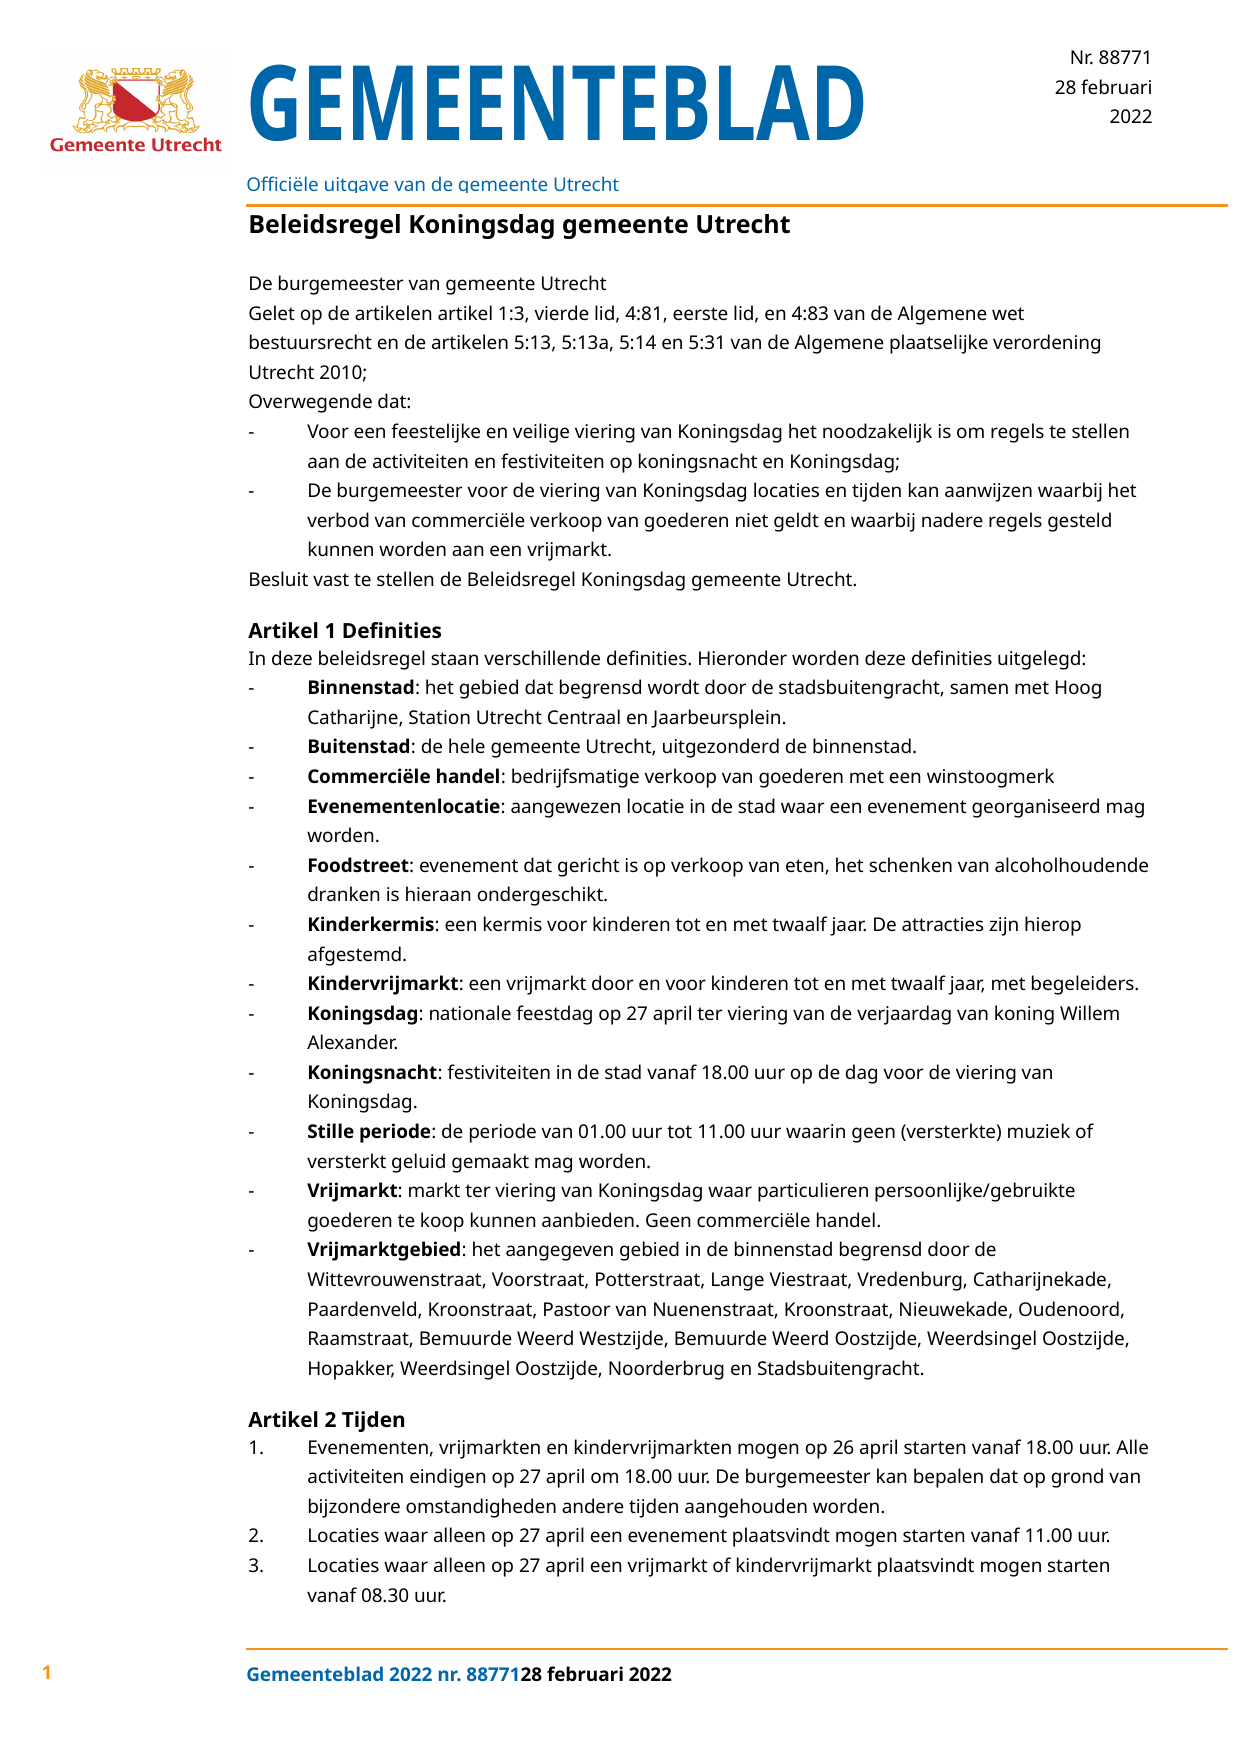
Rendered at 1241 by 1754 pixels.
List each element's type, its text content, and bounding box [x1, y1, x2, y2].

list Kinderkermis: een kermis voor kinderen tot en met twaalf jaar. De attracties zijn hierop afgestemd. [248, 911, 1152, 967]
list Kindervrijmarkt: een vrijmarkt door en voor kinderen tot en met twaalf jaar, met begeleiders. [248, 970, 1152, 996]
text Artikel 1 Definities [248, 617, 1152, 645]
list Vrijmarktgebied: het aangegeven gebied in de binnenstad begrensd door de Wittevrouwenstraat, Voorstraat, Potterstraat, Lange Viestraat, Vredenburg, Catharijnekade, Paardenveld, Kroonstraat, Pastoor van Nuenenstraat, Kroonstraat, Nieuwekade, Oudenoord, Raamstraat, Bemuurde Weerd Westzijde, Bemuurde Weerd Oostzijde, Weerdsingel Oostzijde, Hopakker, Weerdsingel Oostzijde, Noorderbrug en Stadsbuitengracht. [248, 1237, 1152, 1381]
list Vrijmarkt: markt ter viering van Koningsdag waar particulieren persoonlijke/gebruikte goederen te koop kunnen aanbieden. Geen commerciële handel. [248, 1177, 1152, 1233]
text Overwegende dat: [248, 389, 1152, 414]
text Artikel 2 Tijden [248, 1405, 1152, 1434]
text De burgemeester van gemeente Utrecht [248, 270, 1152, 296]
list Voor een feestelijke en veilige viering van Koningsdag het noodzakelijk is om regels te stellen aan de activiteiten en festiviteiten op koningsnacht en Koningsdag; [248, 418, 1152, 473]
text Gelet op de artikelen artikel 1:3, vierde lid, 4:81, eerste lid, en 4:83 van de Algemene wet bestuursrecht en de artikelen 5:13, 5:13a, 5:14 en 5:31 van de Algemene plaatselijke verordening Utrecht 2010; [248, 300, 1152, 385]
list Koningsdag: nationale feestdag op 27 april ter viering van de verjaardag van koning Willem Alexander. [248, 1000, 1152, 1055]
text In deze beleidsregel staan verschillende definities. Hieronder worden deze definities uitgelegd: [248, 645, 1152, 671]
list Evenementen, vrijmarkten en kindervrijmarkten mogen op 26 april starten vanaf 18.00 uur. Alle activiteiten eindigen op 27 april om 18.00 uur. De burgemeester kan bepalen dat op grond van bijzondere omstandigheden andere tijden aangehouden worden. [248, 1434, 1152, 1519]
list Commerciële handel: bedrijfsmatige verkoop van goederen met een winstoogmerk [248, 763, 1152, 789]
list Foodstreet: evenement dat gericht is op verkoop van eten, het schenken van alcoholhoudende dranken is hieraan ondergeschikt. [248, 852, 1152, 907]
list Evenementenlocatie: aangewezen locatie in de stad waar een evenement georganiseerd mag worden. [248, 793, 1152, 848]
list Stille periode: de periode van 01.00 uur tot 11.00 uur waarin geen (versterkte) muziek of versterkt geluid gemaakt mag worden. [248, 1118, 1152, 1174]
list Binnenstad: het gebied dat begrensd wordt door de stadsbuitengracht, samen met Hoog Catharijne, Station Utrecht Centraal en Jaarbeursplein. [248, 674, 1152, 730]
text Besluit vast te stellen de Beleidsregel Koningsdag gemeente Utrecht. [248, 566, 1152, 592]
list Locaties waar alleen op 27 april een evenement plaatsvindt mogen starten vanaf 11.00 uur. [248, 1523, 1152, 1548]
list Buitenstad: de hele gemeente Utrecht, uitgezonderd de binnenstad. [248, 734, 1152, 759]
list Koningsnacht: festiviteiten in de stad vanaf 18.00 uur op de dag voor de viering van Koningsdag. [248, 1059, 1152, 1114]
list Locaties waar alleen op 27 april een vrijmarkt of kindervrijmarkt plaatsvindt mogen starten vanaf 08.30 uur. [248, 1552, 1152, 1607]
text Beleidsregel Koningsdag gemeente Utrecht [248, 207, 1152, 241]
list De burgemeester voor de viering van Koningsdag locaties en tijden kan aanwijzen waarbij het verbod van commerciële verkoop van goederen niet geldt en waarbij nadere regels gesteld kunnen worden aan een vrijmarkt. [248, 477, 1152, 562]
picture [41, 47, 231, 172]
